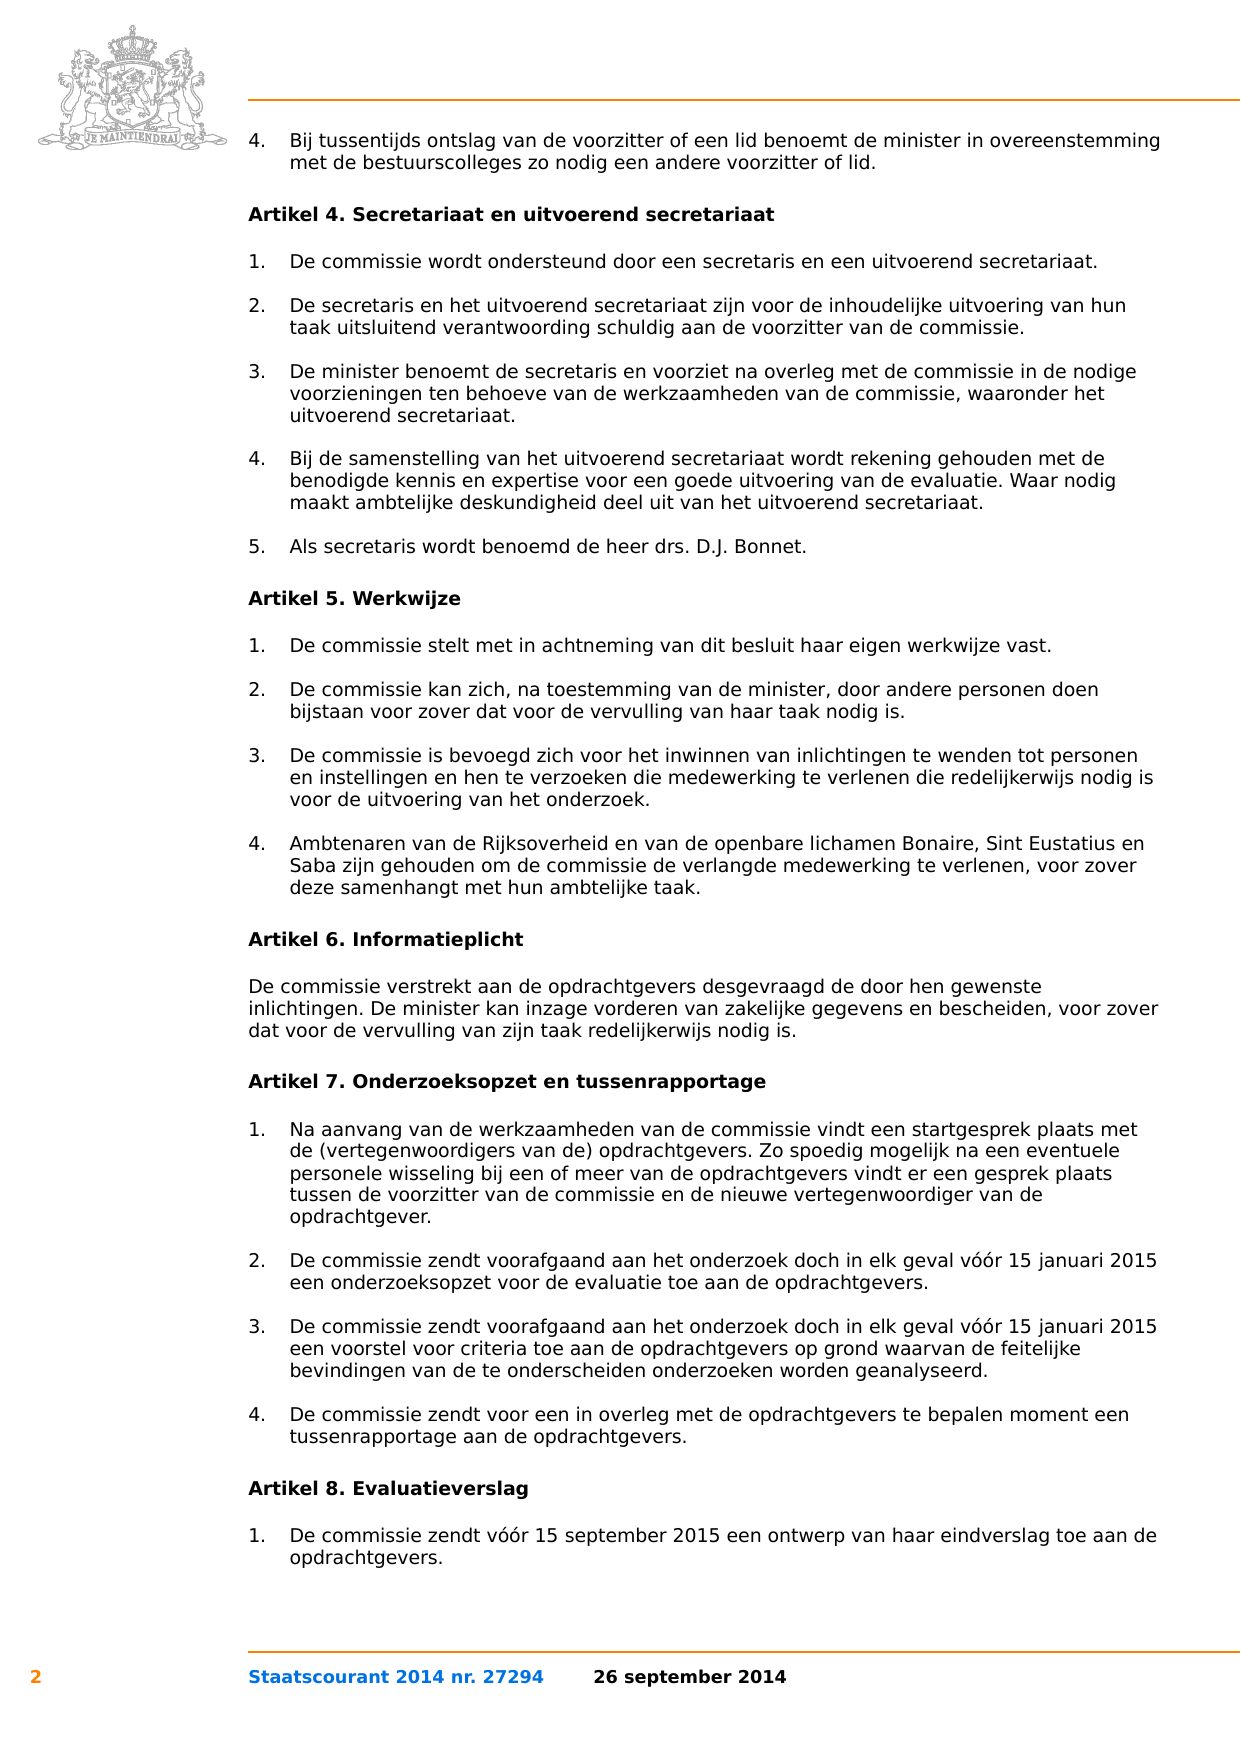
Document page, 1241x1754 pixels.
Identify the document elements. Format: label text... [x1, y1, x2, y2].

text 2. De commissie kan zich, na toestemming van de minister, door andere personen doen bijstaan voor zover dat voor de vervulling van haar taak nodig is. [248, 679, 1163, 723]
text 4. Ambtenaren van de Rijksoverheid en van de openbare lichamen Bonaire, Sint Eustatius en Saba zijn gehouden om de commissie de verlangde medewerking te verlenen, voor zover deze samenhangt met hun ambtelijke taak. [248, 833, 1163, 898]
text 2. De commissie zendt voorafgaand aan het onderzoek doch in elk geval vóór 15 januari 2015 een onderzoeksopzet voor de evaluatie toe aan de opdrachtgevers. [248, 1250, 1163, 1294]
picture [38, 25, 227, 150]
text 4. Bij tussentijds ontslag van de voorzitter of een lid benoemt de minister in overeenstemming met de bestuurscolleges zo nodig een andere voorzitter of lid. [248, 130, 1163, 174]
subtitle Artikel 8. Evaluatieverslag [248, 1478, 1163, 1500]
subtitle Artikel 5. Werkwijze [248, 588, 1163, 610]
text 3. De minister benoemt de secretaris en voorziet na overleg met de commissie in de nodige voorzieningen ten behoeve van de werkzaamheden van de commissie, waaronder het uitvoerend secretariaat. [248, 361, 1163, 426]
subtitle Artikel 6. Informatieplicht [248, 928, 1163, 951]
text 4. Bij de samenstelling van het uitvoerend secretariaat wordt rekening gehouden met de benodigde kennis en expertise voor een goede uitvoering van de evaluatie. Waar nodig maakt ambtelijke deskundigheid deel uit van het uitvoerend secretariaat. [248, 448, 1163, 514]
text 5. Als secretaris wordt benoemd de heer drs. D.J. Bonnet. [248, 536, 1163, 558]
text 2. De secretaris en het uitvoerend secretariaat zijn voor de inhoudelijke uitvoering van hun taak uitsluitend verantwoording schuldig aan de voorzitter van de commissie. [248, 295, 1163, 339]
text 3. De commissie zendt voorafgaand aan het onderzoek doch in elk geval vóór 15 januari 2015 een voorstel voor criteria toe aan de opdrachtgevers op grond waarvan de feitelijke bevindingen van de te onderscheiden onderzoeken worden geanalyseerd. [248, 1316, 1163, 1382]
text 4. De commissie zendt voor een in overleg met de opdrachtgevers te bepalen moment een tussenrapportage aan de opdrachtgevers. [248, 1404, 1163, 1448]
subtitle Artikel 4. Secretariaat en uitvoerend secretariaat [248, 204, 1163, 226]
text 3. De commissie is bevoegd zich voor het inwinnen van inlichtingen te wenden tot personen en instellingen en hen te verzoeken die medewerking te verlenen die redelijkerwijs nodig is voor de uitvoering van het onderzoek. [248, 745, 1163, 811]
text De commissie verstrekt aan de opdrachtgevers desgevraagd de door hen gewenste inlichtingen. De minister kan inzage vorderen van zakelijke gegevens en bescheiden, voor zover dat voor de vervulling van zijn taak redelijkerwijs nodig is. [248, 976, 1163, 1041]
text 1. De commissie stelt met in achtneming van dit besluit haar eigen werkwijze vast. [248, 635, 1163, 657]
text 1. Na aanvang van de werkzaamheden van de commissie vindt een startgesprek plaats met de (vertegenwoordigers van de) opdrachtgevers. Zo spoedig mogelijk na een eventuele personele wisseling bij een of meer van de opdrachtgevers vindt er een gesprek plaats tussen de voorzitter van de commissie en de nieuwe vertegenwoordiger van de opdrachtgever. [248, 1118, 1163, 1228]
subtitle Artikel 7. Onderzoeksopzet en tussenrapportage [248, 1071, 1163, 1093]
text 1. De commissie wordt ondersteund door een secretaris en een uitvoerend secretariaat. [248, 251, 1163, 273]
text 1. De commissie zendt vóór 15 september 2015 een ontwerp van haar eindverslag toe aan de opdrachtgevers. [248, 1525, 1163, 1569]
